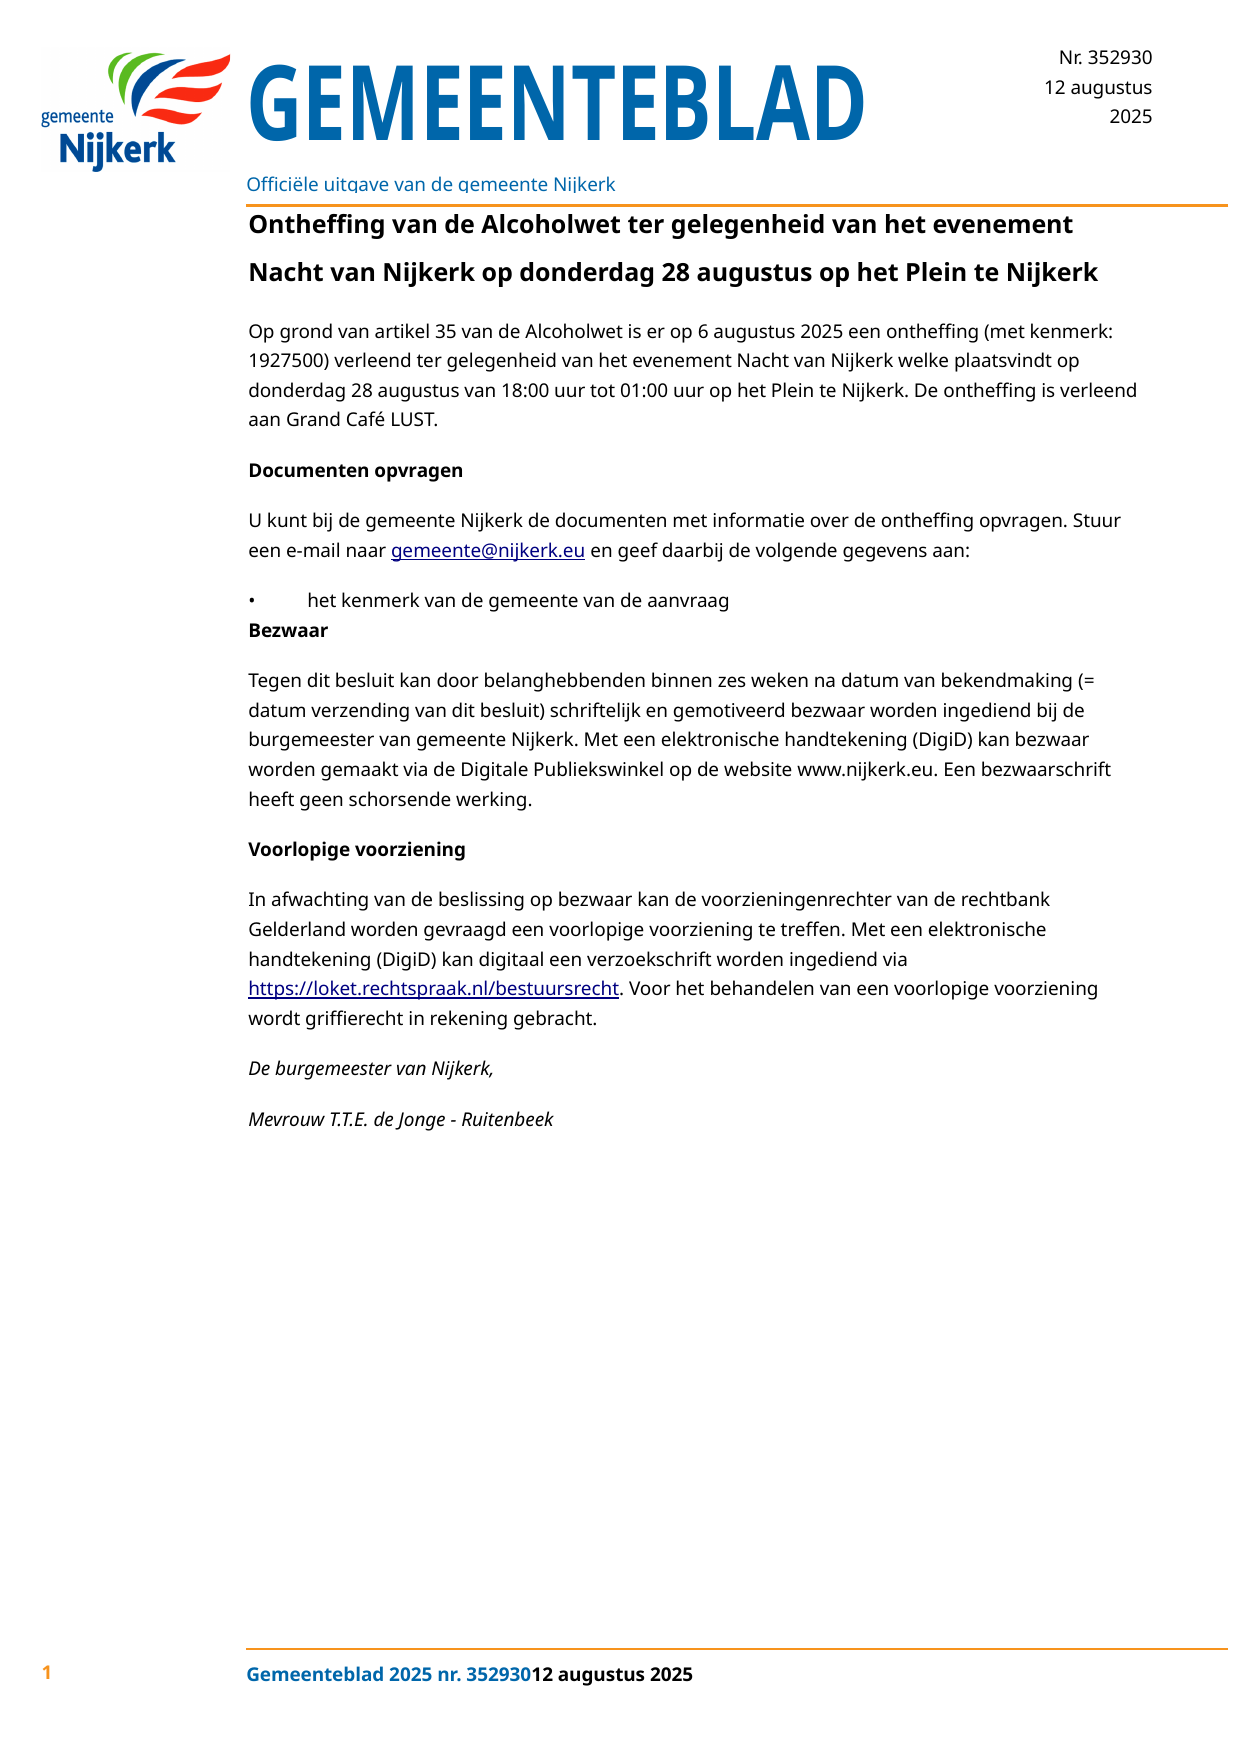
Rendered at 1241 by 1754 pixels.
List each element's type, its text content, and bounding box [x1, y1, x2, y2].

text U kunt bij de gemeente Nijkerk de documenten met informatie over de ontheffing opvragen. Stuur een e-mail naar gemeente@nijkerk.eu en geef daarbij de volgende gegevens aan: [248, 507, 1152, 563]
text De burgemeester van Nijkerk, [248, 1055, 1152, 1081]
text Op grond van artikel 35 van de Alcoholwet is er op 6 augustus 2025 een ontheffing (met kenmerk: 1927500) verleend ter gelegenheid van het evenement Nacht van Nijkerk welke plaatsvindt op donderdag 28 augustus van 18:00 uur tot 01:00 uur op het Plein te Nijkerk. De ontheffing is verleend aan Grand Café LUST. [248, 318, 1152, 432]
picture [41, 47, 231, 172]
text Ontheffing van de Alcoholwet ter gelegenheid van het evenement Nacht van Nijkerk op donderdag 28 augustus op het Plein te Nijkerk [248, 207, 1152, 288]
text Mevrouw T.T.E. de Jonge - Ruitenbeek [248, 1106, 1152, 1132]
text In afwachting van de beslissing op bezwaar kan de voorzieningenrechter van de rechtbank Gelderland worden gevraagd een voorlopige voorziening te treffen. Met een elektronische handtekening (DigiD) kan digitaal een verzoekschrift worden ingediend via https://loket.rechtspraak.nl/bestuursrecht. Voor het behandelen van een voorlopige voorziening wordt griffierecht in rekening gebracht. [248, 887, 1152, 1031]
text Tegen dit besluit kan door belanghebbenden binnen zes weken na datum van bekendmaking (= datum verzending van dit besluit) schriftelijk en gemotiveerd bezwaar worden ingediend bij de burgemeester van gemeente Nijkerk. Met een elektronische handtekening (DigiD) kan bezwaar worden gemaakt via de Digitale Publiekswinkel op de website www.nijkerk.eu. Een bezwaarschrift heeft geen schorsende werking. [248, 667, 1152, 812]
text Bezwaar [248, 617, 1152, 643]
text Documenten opvragen [248, 457, 1152, 483]
text Voorlopige voorziening [248, 836, 1152, 862]
list het kenmerk van de gemeente van de aanvraag [248, 587, 1152, 613]
